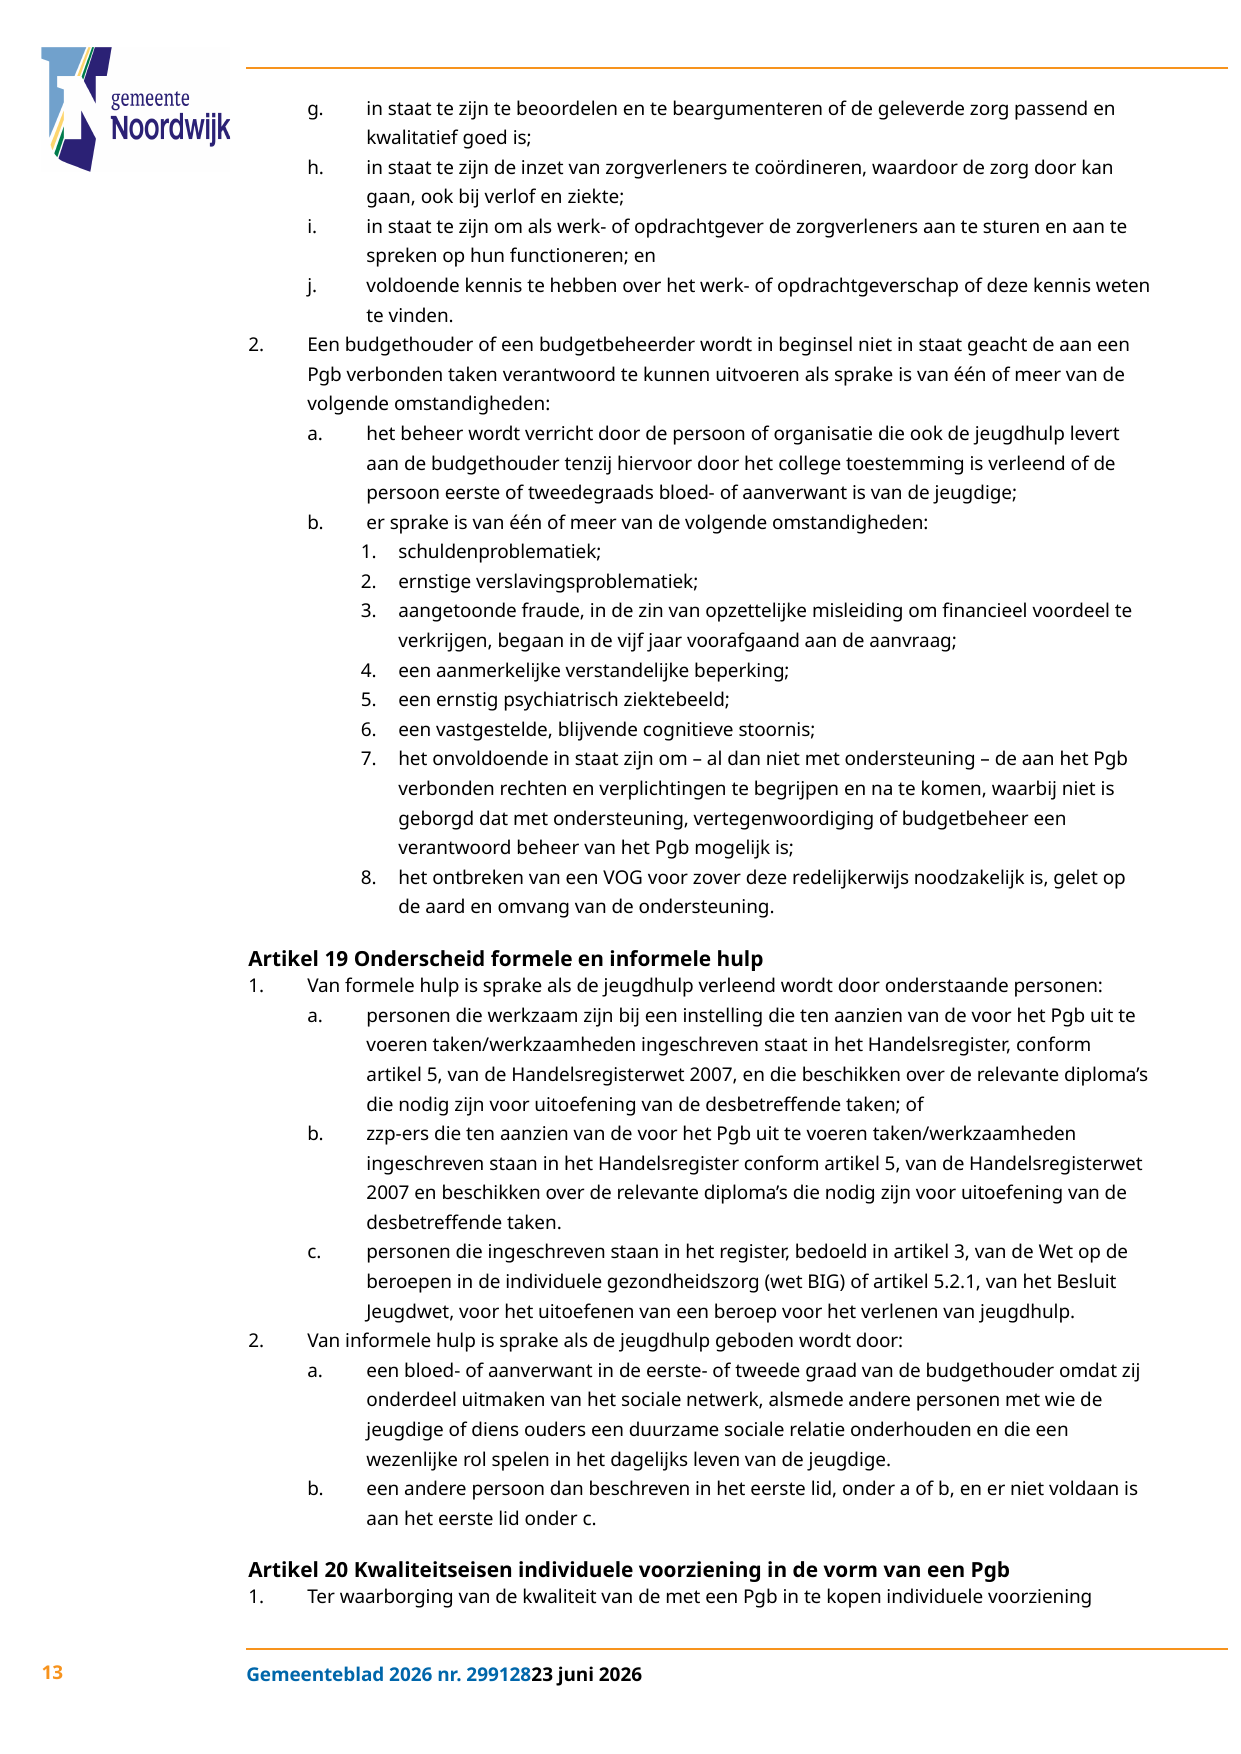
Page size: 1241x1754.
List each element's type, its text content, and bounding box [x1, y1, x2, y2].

list Ter waarborging van de kwaliteit van de met een Pgb in te kopen individuele voorziening [248, 1584, 1152, 1609]
list zzp-ers die ten aanzien van de voor het Pgb uit te voeren taken/werkzaamheden ingeschreven staan in het Handelsregister conform artikel 5, van de Handelsregisterwet 2007 en beschikken over de relevante diploma’s die nodig zijn voor uitoefening van de desbetreffende taken. [307, 1120, 1152, 1235]
list het ontbreken van een VOG voor zover deze redelijkerwijs noodzakelijk is, gelet op de aard en omvang van de ondersteuning. [361, 864, 1152, 919]
list voldoende kennis te hebben over het werk- of opdrachtgeverschap of deze kennis weten te vinden. [307, 272, 1152, 328]
list het beheer wordt verricht door de persoon of organisatie die ook de jeugdhulp levert aan de budgethouder tenzij hiervoor door het college toestemming is verleend of de persoon eerste of tweedegraads bloed- of aanverwant is van de jeugdige; [307, 420, 1152, 505]
list Een budgethouder of een budgetbeheerder wordt in beginsel niet in staat geacht de aan een Pgb verbonden taken verantwoord te kunnen uitvoeren als sprake is van één of meer van de volgende omstandigheden: [248, 331, 1152, 416]
text Artikel 19 Onderscheid formele en informele hulp [248, 944, 1152, 972]
list personen die werkzaam zijn bij een instelling die ten aanzien van de voor het Pgb uit te voeren taken/werkzaamheden ingeschreven staat in het Handelsregister, conform artikel 5, van de Handelsregisterwet 2007, en die beschikken over de relevante diploma’s die nodig zijn voor uitoefening van de desbetreffende taken; of [307, 1002, 1152, 1116]
list Van informele hulp is sprake als de jeugdhulp geboden wordt door: [248, 1327, 1152, 1353]
picture [41, 47, 231, 172]
text Artikel 20 Kwaliteitseisen individuele voorziening in de vorm van een Pgb [248, 1555, 1152, 1584]
list ernstige verslavingsproblematiek; [361, 568, 1152, 594]
list een ernstig psychiatrisch ziektebeeld; [361, 686, 1152, 712]
list personen die ingeschreven staan in het register, bedoeld in artikel 3, van de Wet op de beroepen in de individuele gezondheidszorg (wet BIG) of artikel 5.2.1, van het Besluit Jeugdwet, voor het uitoefenen van een beroep voor het verlenen van jeugdhulp. [307, 1239, 1152, 1323]
list schuldenproblematiek; [361, 538, 1152, 564]
list een andere persoon dan beschreven in het eerste lid, onder a of b, en er niet voldaan is aan het eerste lid onder c. [307, 1475, 1152, 1531]
list een vastgestelde, blijvende cognitieve stoornis; [361, 716, 1152, 742]
list er sprake is van één of meer van de volgende omstandigheden: [307, 509, 1152, 535]
list een bloed- of aanverwant in de eerste- of tweede graad van de budgethouder omdat zij onderdeel uitmaken van het sociale netwerk, alsmede andere personen met wie de jeugdige of diens ouders een duurzame sociale relatie onderhouden en die een wezenlijke rol spelen in het dagelijks leven van de jeugdige. [307, 1357, 1152, 1471]
list Van formele hulp is sprake als de jeugdhulp verleend wordt door onderstaande personen: [248, 972, 1152, 998]
list aangetoonde fraude, in de zin van opzettelijke misleiding om financieel voordeel te verkrijgen, begaan in de vijf jaar voorafgaand aan de aanvraag; [361, 598, 1152, 653]
list het onvoldoende in staat zijn om – al dan niet met ondersteuning – de aan het Pgb verbonden rechten en verplichtingen te begrijpen en na te komen, waarbij niet is geborgd dat met ondersteuning, vertegenwoordiging of budgetbeheer een verantwoord beheer van het Pgb mogelijk is; [361, 746, 1152, 860]
list in staat te zijn de inzet van zorgverleners te coördineren, waardoor de zorg door kan gaan, ook bij verlof en ziekte; [307, 154, 1152, 209]
list in staat te zijn om als werk- of opdrachtgever de zorgverleners aan te sturen en aan te spreken op hun functioneren; en [307, 213, 1152, 268]
list een aanmerkelijke verstandelijke beperking; [361, 657, 1152, 683]
list in staat te zijn te beoordelen en te beargumenteren of de geleverde zorg passend en kwalitatief goed is; [307, 95, 1152, 150]
